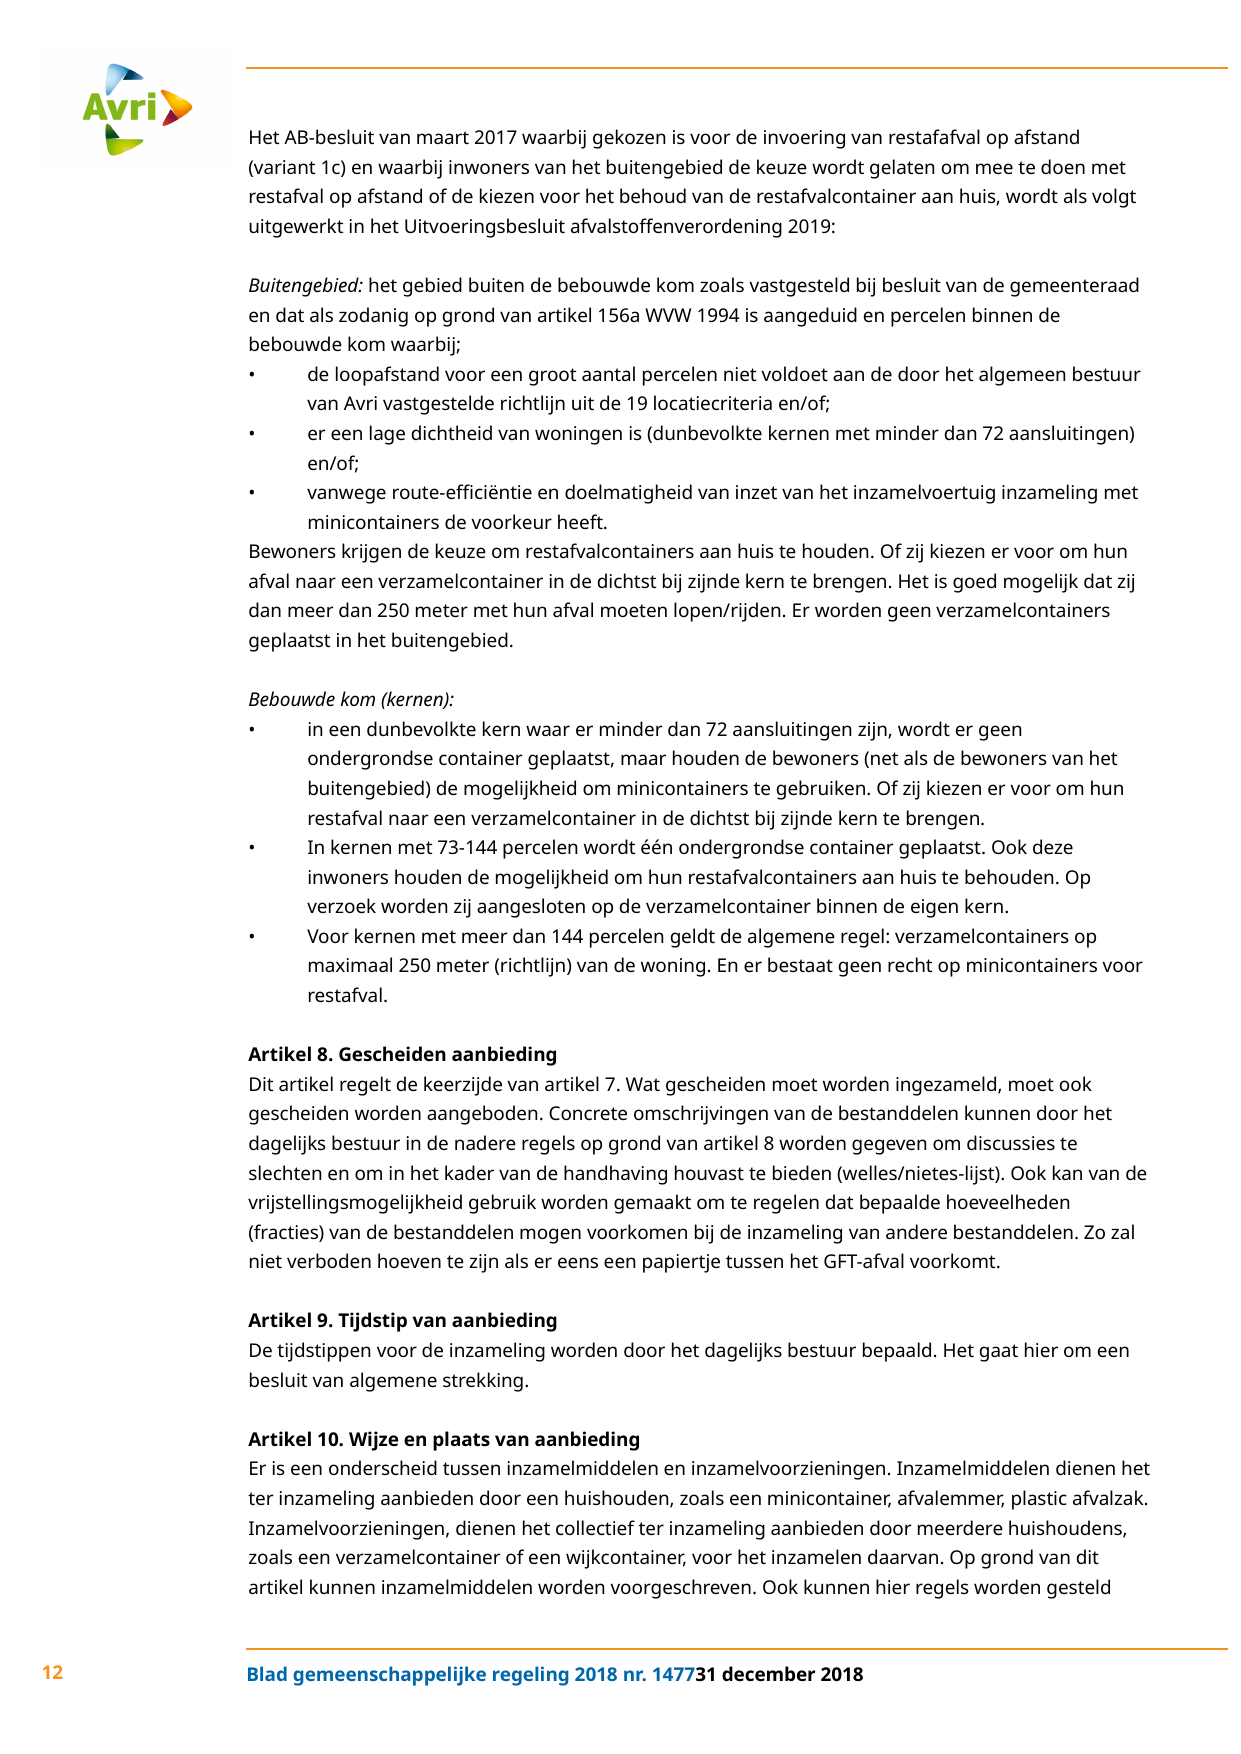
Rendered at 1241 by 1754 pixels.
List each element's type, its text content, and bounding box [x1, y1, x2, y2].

picture [41, 47, 231, 172]
text Bebouwde kom (kernen): [248, 686, 1152, 712]
list er een lage dichtheid van woningen is (dunbevolkte kernen met minder dan 72 aansluitingen) en/of; [248, 420, 1152, 476]
text Artikel 10. Wijze en plaats van aanbieding [248, 1426, 1152, 1452]
text De tijdstippen voor de inzameling worden door het dagelijks bestuur bepaald. Het gaat hier om een besluit van algemene strekking. [248, 1337, 1152, 1393]
text Er is een onderscheid tussen inzamelmiddelen en inzamelvoorzieningen. Inzamelmiddelen dienen het ter inzameling aanbieden door een huishouden, zoals een minicontainer, afvalemmer, plastic afvalzak. Inzamelvoorzieningen, dienen het collectief ter inzameling aanbieden door meerdere huishoudens, zoals een verzamelcontainer of een wijkcontainer, voor het inzamelen daarvan. Op grond van dit artikel kunnen inzamelmiddelen worden voorgeschreven. Ook kunnen hier regels worden gesteld [248, 1456, 1152, 1600]
text Buitengebied: het gebied buiten de bebouwde kom zoals vastgesteld bij besluit van de gemeenteraad en dat als zodanig op grond van artikel 156a WVW 1994 is aangeduid en percelen binnen de bebouwde kom waarbij; [248, 272, 1152, 357]
list In kernen met 73-144 percelen wordt één ondergrondse container geplaatst. Ook deze inwoners houden de mogelijkheid om hun restafvalcontainers aan huis te behouden. Op verzoek worden zij aangesloten op de verzamelcontainer binnen de eigen kern. [248, 834, 1152, 919]
list in een dunbevolkte kern waar er minder dan 72 aansluitingen zijn, wordt er geen ondergrondse container geplaatst, maar houden de bewoners (net als de bewoners van het buitengebied) de mogelijkheid om minicontainers te gebruiken. Of zij kiezen er voor om hun restafval naar een verzamelcontainer in de dichtst bij zijnde kern te brengen. [248, 716, 1152, 831]
text Bewoners krijgen de keuze om restafvalcontainers aan huis te houden. Of zij kiezen er voor om hun afval naar een verzamelcontainer in de dichtst bij zijnde kern te brengen. Het is goed mogelijk dat zij dan meer dan 250 meter met hun afval moeten lopen/rijden. Er worden geen verzamelcontainers geplaatst in het buitengebied. [248, 538, 1152, 653]
text Het AB-besluit van maart 2017 waarbij gekozen is voor de invoering van restafafval op afstand (variant 1c) en waarbij inwoners van het buitengebied de keuze wordt gelaten om mee te doen met restafval op afstand of de kiezen voor het behoud van de restafvalcontainer aan huis, wordt als volgt uitgewerkt in het Uitvoeringsbesluit afvalstoffenverordening 2019: [248, 124, 1152, 239]
text Dit artikel regelt de keerzijde van artikel 7. Wat gescheiden moet worden ingezameld, moet ook gescheiden worden aangeboden. Concrete omschrijvingen van de bestanddelen kunnen door het dagelijks bestuur in de nadere regels op grond van artikel 8 worden gegeven om discussies te slechten en om in het kader van de handhaving houvast te bieden (welles/nietes-lijst). Ook kan van de vrijstellingsmogelijkheid gebruik worden gemaakt om te regelen dat bepaalde hoeveelheden (fracties) van de bestanddelen mogen voorkomen bij de inzameling van andere bestanddelen. Zo zal niet verboden hoeven te zijn als er eens een papiertje tussen het GFT-afval voorkomt. [248, 1071, 1152, 1274]
list vanwege route-efficiëntie en doelmatigheid van inzet van het inzamelvoertuig inzameling met minicontainers de voorkeur heeft. [248, 479, 1152, 535]
text Artikel 9. Tijdstip van aanbieding [248, 1308, 1152, 1333]
list Voor kernen met meer dan 144 percelen geldt de algemene regel: verzamelcontainers op maximaal 250 meter (richtlijn) van de woning. En er bestaat geen recht op minicontainers voor restafval. [248, 923, 1152, 1008]
list de loopafstand voor een groot aantal percelen niet voldoet aan de door het algemeen bestuur van Avri vastgestelde richtlijn uit de 19 locatiecriteria en/of; [248, 361, 1152, 416]
text Artikel 8. Gescheiden aanbieding [248, 1041, 1152, 1067]
